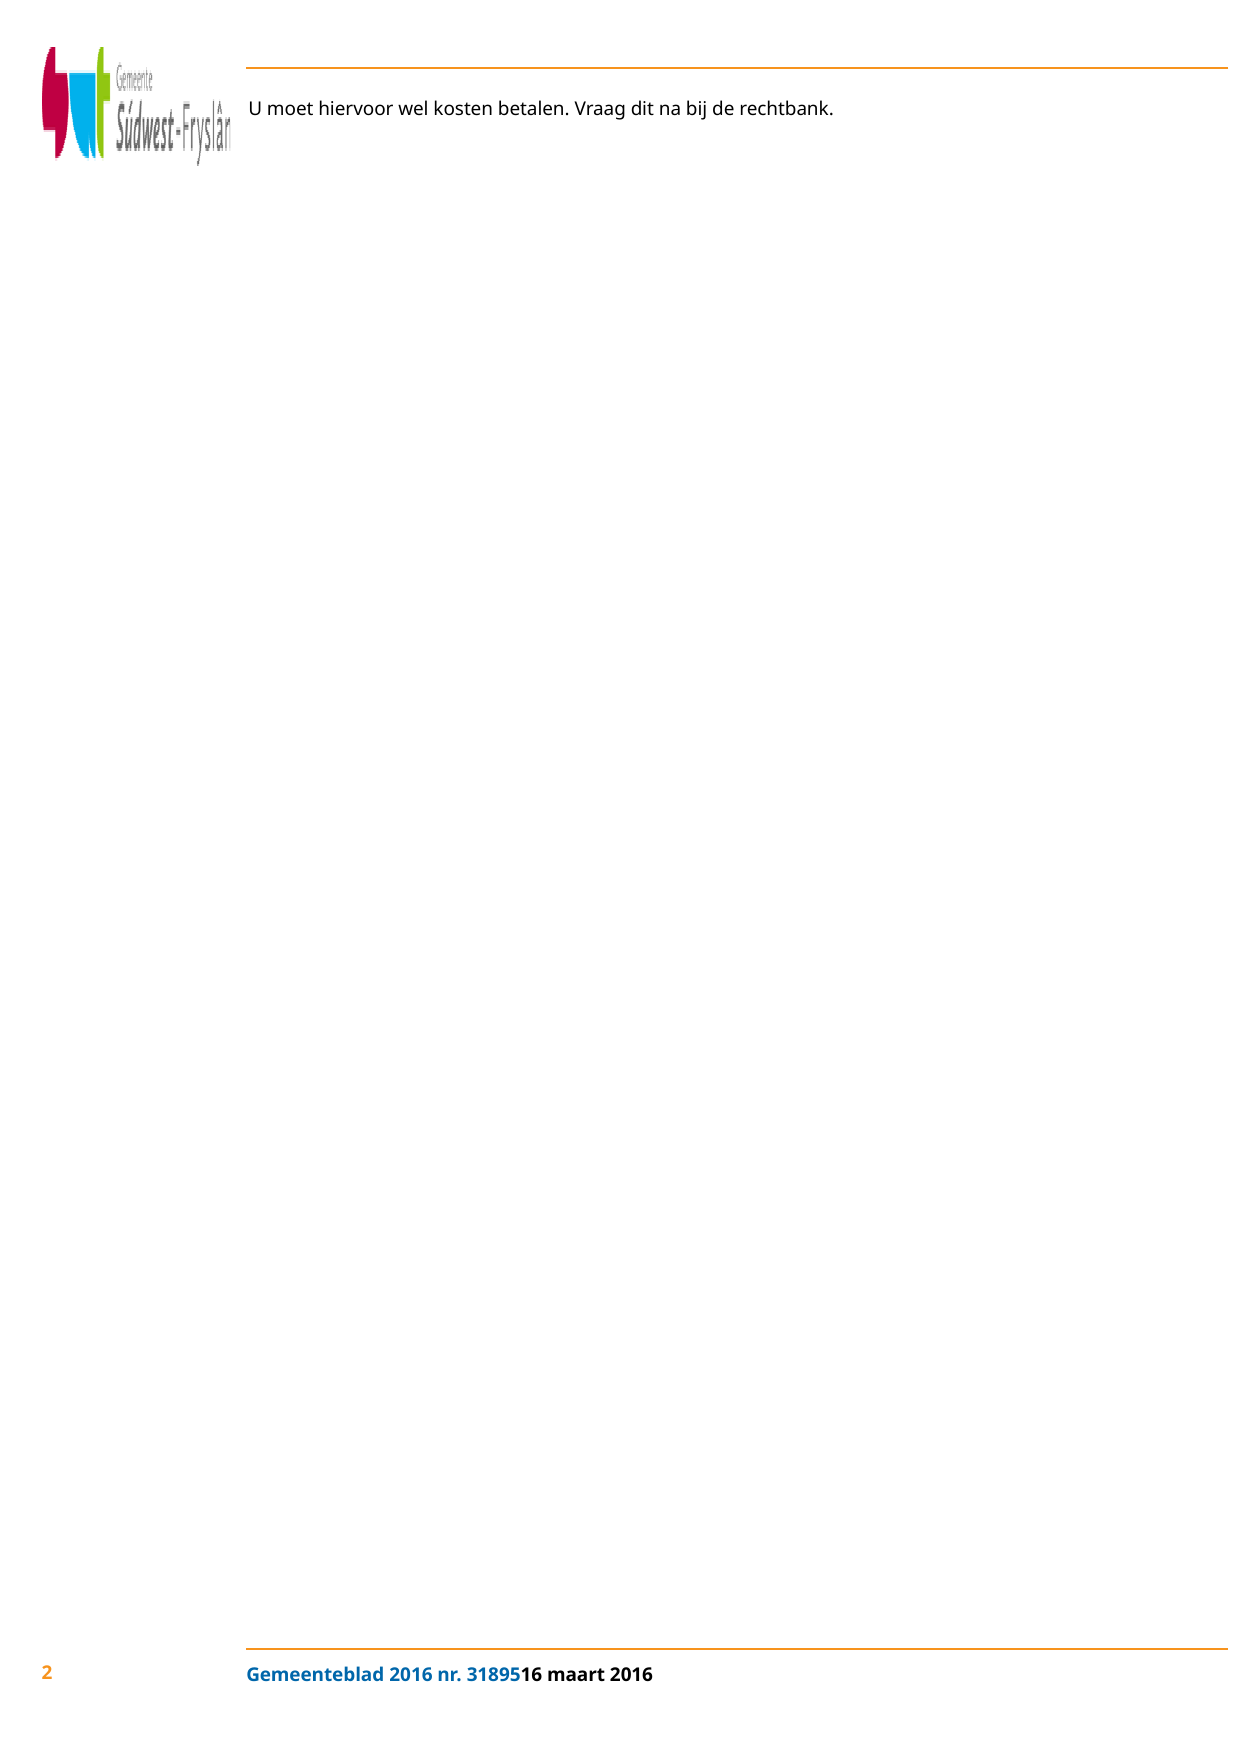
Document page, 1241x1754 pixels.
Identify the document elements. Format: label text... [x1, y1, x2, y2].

picture [41, 47, 231, 172]
text U moet hiervoor wel kosten betalen. Vraag dit na bij de rechtbank. [248, 95, 1152, 121]
